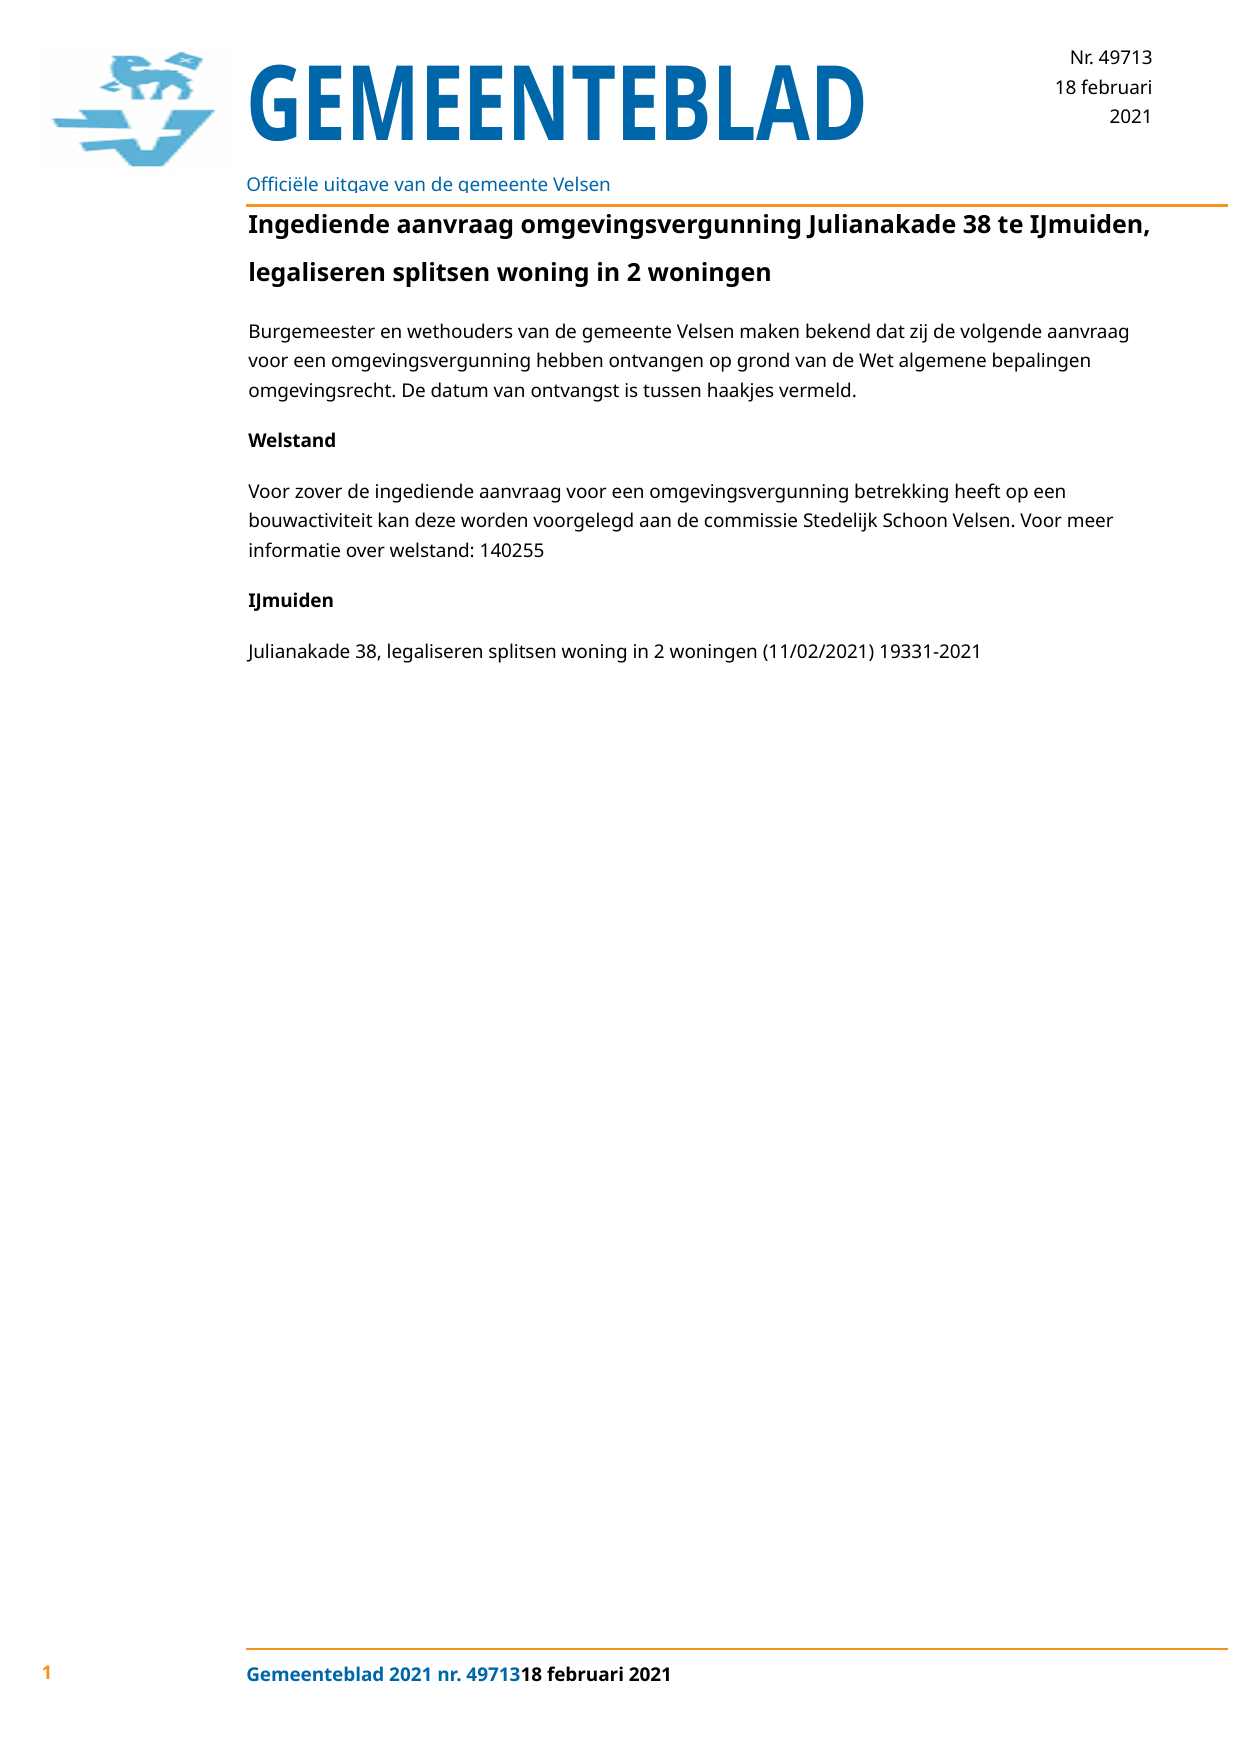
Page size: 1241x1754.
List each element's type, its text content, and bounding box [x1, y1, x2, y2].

text Ingediende aanvraag omgevingsvergunning Julianakade 38 te IJmuiden, legaliseren splitsen woning in 2 woningen [248, 207, 1152, 288]
picture [41, 47, 231, 172]
text IJmuiden [248, 587, 1152, 613]
text Julianakade 38, legaliseren splitsen woning in 2 woningen (11/02/2021) 19331-2021 [248, 638, 1152, 664]
text Voor zover de ingediende aanvraag voor een omgevingsvergunning betrekking heeft op een bouwactiviteit kan deze worden voorgelegd aan de commissie Stedelijk Schoon Velsen. Voor meer informatie over welstand: 140255 [248, 478, 1152, 563]
text Welstand [248, 427, 1152, 453]
text Burgemeester en wethouders van de gemeente Velsen maken bekend dat zij de volgende aanvraag voor een omgevingsvergunning hebben ontvangen op grond van de Wet algemene bepalingen omgevingsrecht. De datum van ontvangst is tussen haakjes vermeld. [248, 318, 1152, 403]
